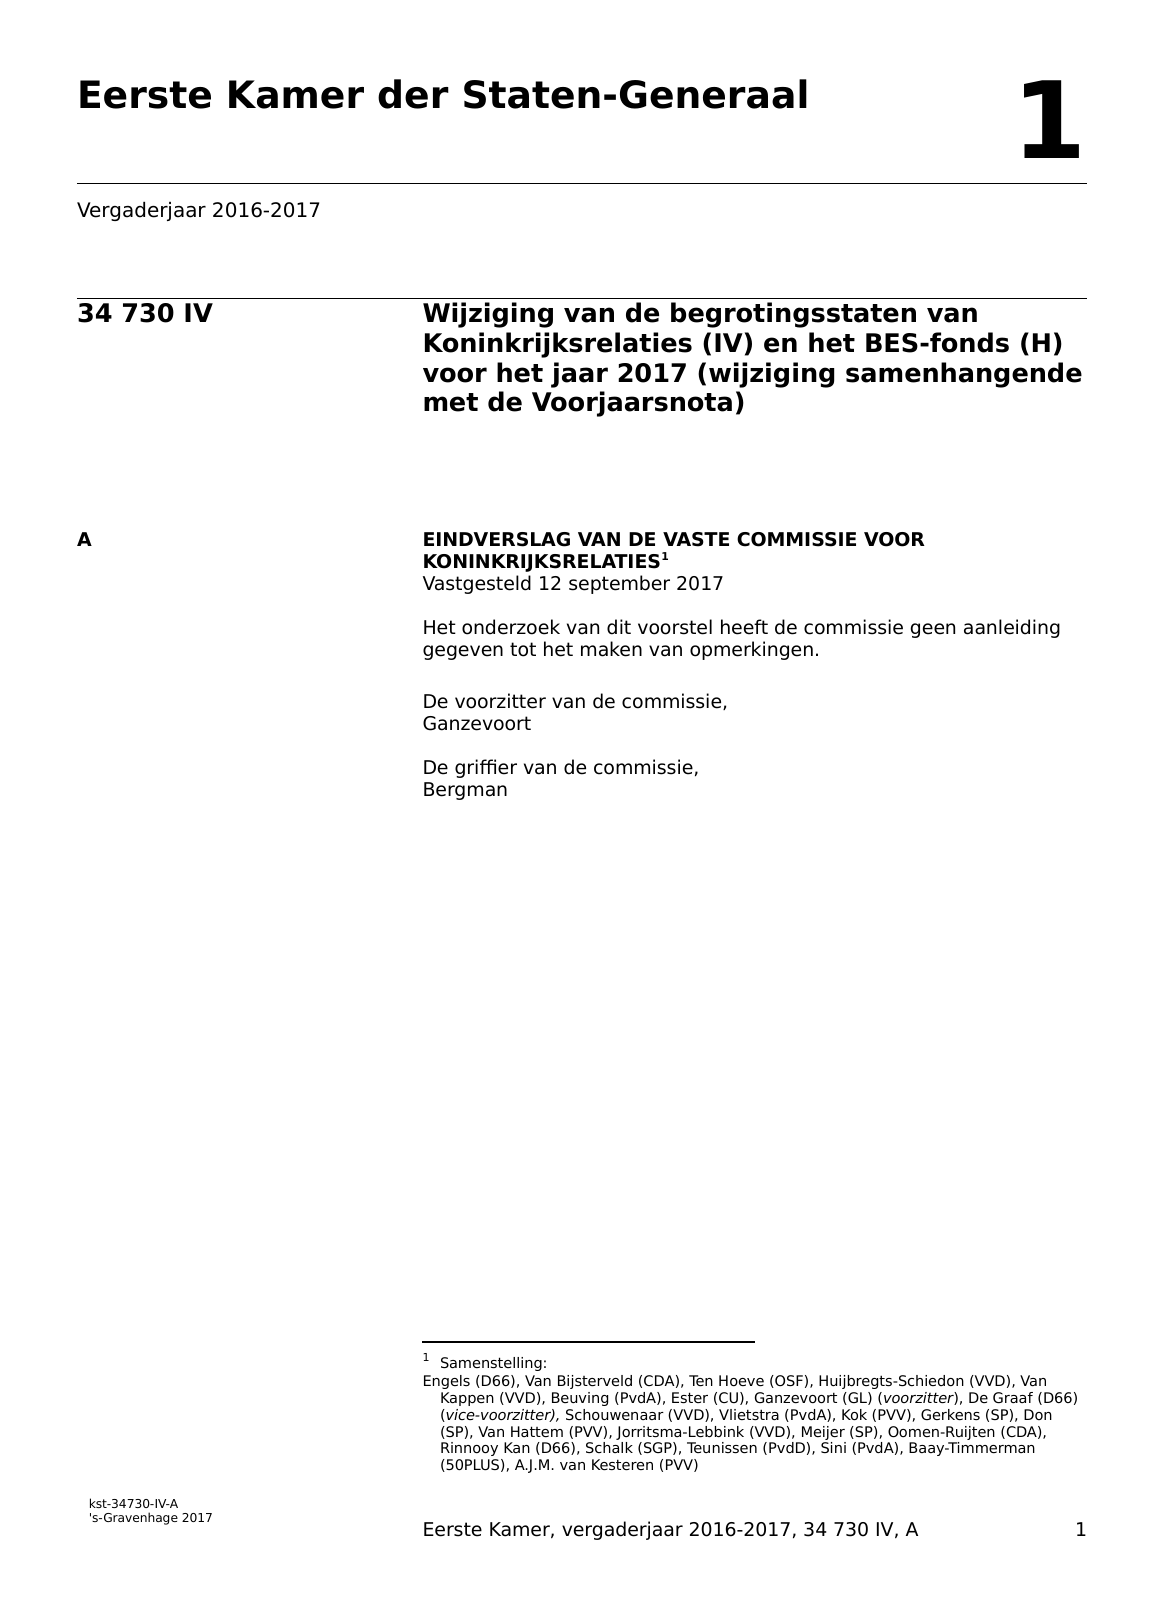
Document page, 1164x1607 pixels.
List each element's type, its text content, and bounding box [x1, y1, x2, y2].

text De voorzitter van de commissie, Ganzevoort [422, 691, 1087, 735]
text De griffier van de commissie, Bergman [422, 757, 1087, 801]
table_header 1 [886, 59, 1087, 183]
text Vastgesteld 12 september 2017 [422, 573, 1087, 595]
subtitle 34 730 IV Wijziging van de begrotingsstaten van Koninkrijksrelaties (IV) en het BES-fonds (H) voor het jaar 2017 (wijziging samenhangende met de Voorjaarsnota) [77, 299, 1087, 418]
table_cell Vergaderjaar 2016-2017 [77, 184, 1087, 298]
text Het onderzoek van dit voorstel heeft de commissie geen aanleiding gegeven tot het maken van opmerkingen. [422, 617, 1087, 661]
text kst-34730-IV-A [88, 1497, 323, 1511]
text 's-Gravenhage 2017 [88, 1511, 323, 1525]
text Samenstelling: [422, 1351, 1087, 1373]
subtitle A EINDVERSLAG VAN DE VASTE COMMISSIE VOOR KONINKRIJKSRELATIES [77, 529, 1087, 573]
table_header Eerste Kamer der Staten-Generaal [77, 59, 886, 183]
text Engels (D66), Van Bijsterveld (CDA), Ten Hoeve (OSF), Huijbregts-Schiedon (VVD), Van Kappen (VVD), Beuving (PvdA), Ester (CU), Ganzevoort (GL) (voorzitter), De Graaf (D66) (vice-voorzitter), Schouwenaar (VVD), Vlietstra (PvdA), Kok (PVV), Gerkens (SP), Don (SP), Van Hattem (PVV), Jorritsma-Lebbink (VVD), Meijer (SP), Oomen-Ruijten (CDA), Rinnooy Kan (D66), Schalk (SGP), Teunissen (PvdD), Sini (PvdA), Baay-Timmerman (50PLUS), A.J.M. van Kesteren (PVV) [422, 1373, 1087, 1474]
